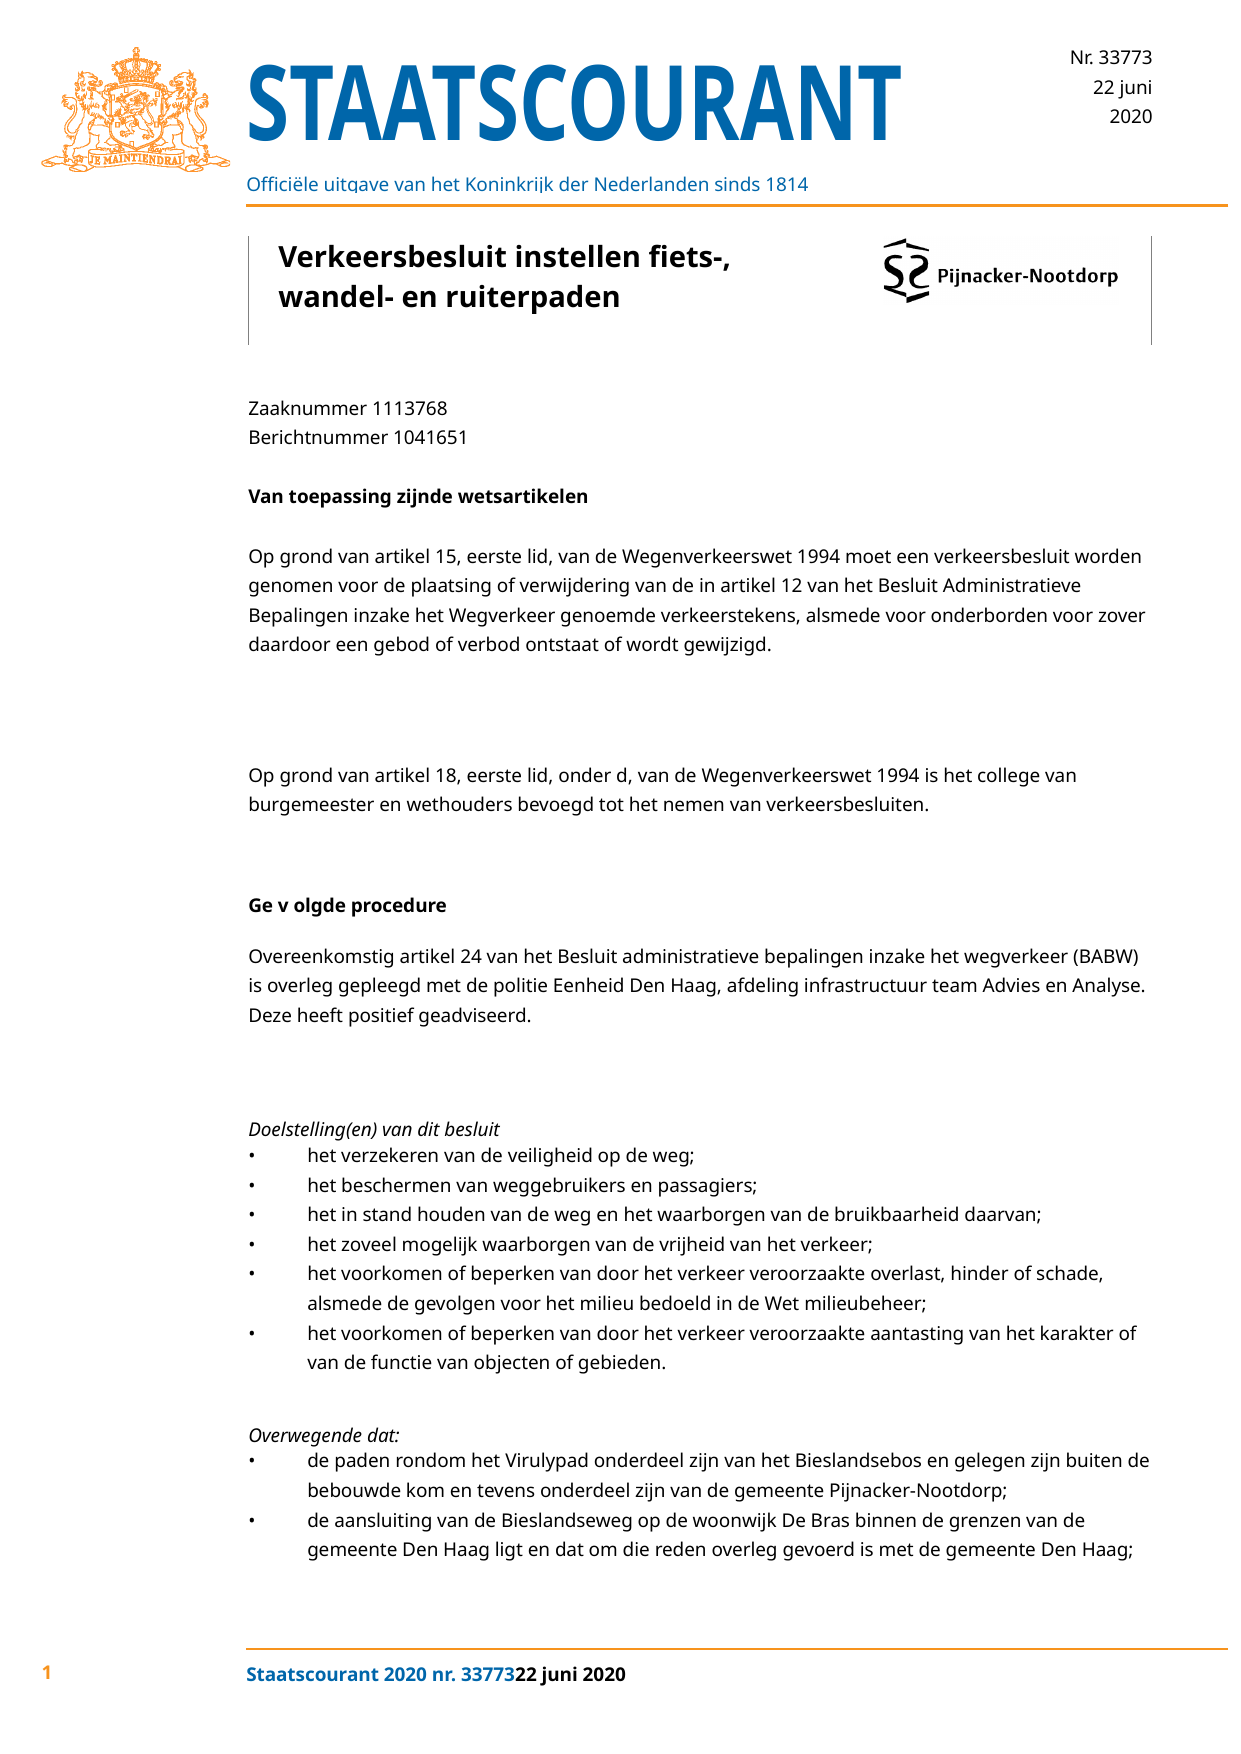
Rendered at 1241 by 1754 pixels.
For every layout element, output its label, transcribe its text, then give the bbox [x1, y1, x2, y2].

text Overwegende dat: [248, 1422, 1152, 1448]
text Berichtnummer 1041651 [248, 424, 1152, 450]
text Ge v olgde procedure [248, 892, 1152, 918]
list het beschermen van weggebruikers en passagiers; [248, 1172, 1152, 1197]
list het in stand houden van de weg en het waarborgen van de bruikbaarheid daarvan; [248, 1201, 1152, 1227]
picture [41, 47, 231, 172]
text Van toepassing zijnde wetsartikelen [248, 484, 1152, 509]
picture [882, 236, 1119, 305]
text Overeenkomstig artikel 24 van het Besluit administratieve bepalingen inzake het wegverkeer (BABW) is overleg gepleegd met de politie Eenheid Den Haag, afdeling infrastructuur team Advies en Analyse. Deze heeft positief geadviseerd. [248, 943, 1152, 1028]
list het voorkomen of beperken van door het verkeer veroorzaakte overlast, hinder of schade, alsmede de gevolgen voor het milieu bedoeld in de Wet milieubeheer; [248, 1261, 1152, 1316]
text Doelstelling(en) van dit besluit [248, 1116, 1152, 1142]
text Op grond van artikel 15, eerste lid, van de Wegenverkeerswet 1994 moet een verkeersbesluit worden genomen voor de plaatsing of verwijdering van de in artikel 12 van het Besluit Administratieve Bepalingen inzake het Wegverkeer genoemde verkeerstekens, alsmede voor onderborden voor zover daardoor een gebod of verbod ontstaat of wordt gewijzigd. [248, 543, 1152, 657]
table_header Verkeersbesluit instellen fiets-, wandel- en ruiterpaden [249, 236, 850, 345]
table_header [850, 236, 1151, 345]
list de aansluiting van de Bieslandseweg op de woonwijk De Bras binnen de grenzen van de gemeente Den Haag ligt en dat om die reden overleg gevoerd is met de gemeente Den Haag; [248, 1507, 1152, 1562]
text Zaaknummer 1113768 [248, 395, 1152, 421]
text Op grond van artikel 18, eerste lid, onder d, van de Wegenverkeerswet 1994 is het college van burgemeester en wethouders bevoegd tot het nemen van verkeersbesluiten. [248, 762, 1152, 817]
list de paden rondom het Virulypad onderdeel zijn van het Bieslandsebos en gelegen zijn buiten de bebouwde kom en tevens onderdeel zijn van de gemeente Pijnacker-Nootdorp; [248, 1448, 1152, 1503]
list het voorkomen of beperken van door het verkeer veroorzaakte aantasting van het karakter of van de functie van objecten of gebieden. [248, 1320, 1152, 1375]
list het zoveel mogelijk waarborgen van de vrijheid van het verkeer; [248, 1231, 1152, 1257]
list het verzekeren van de veiligheid op de weg; [248, 1142, 1152, 1168]
